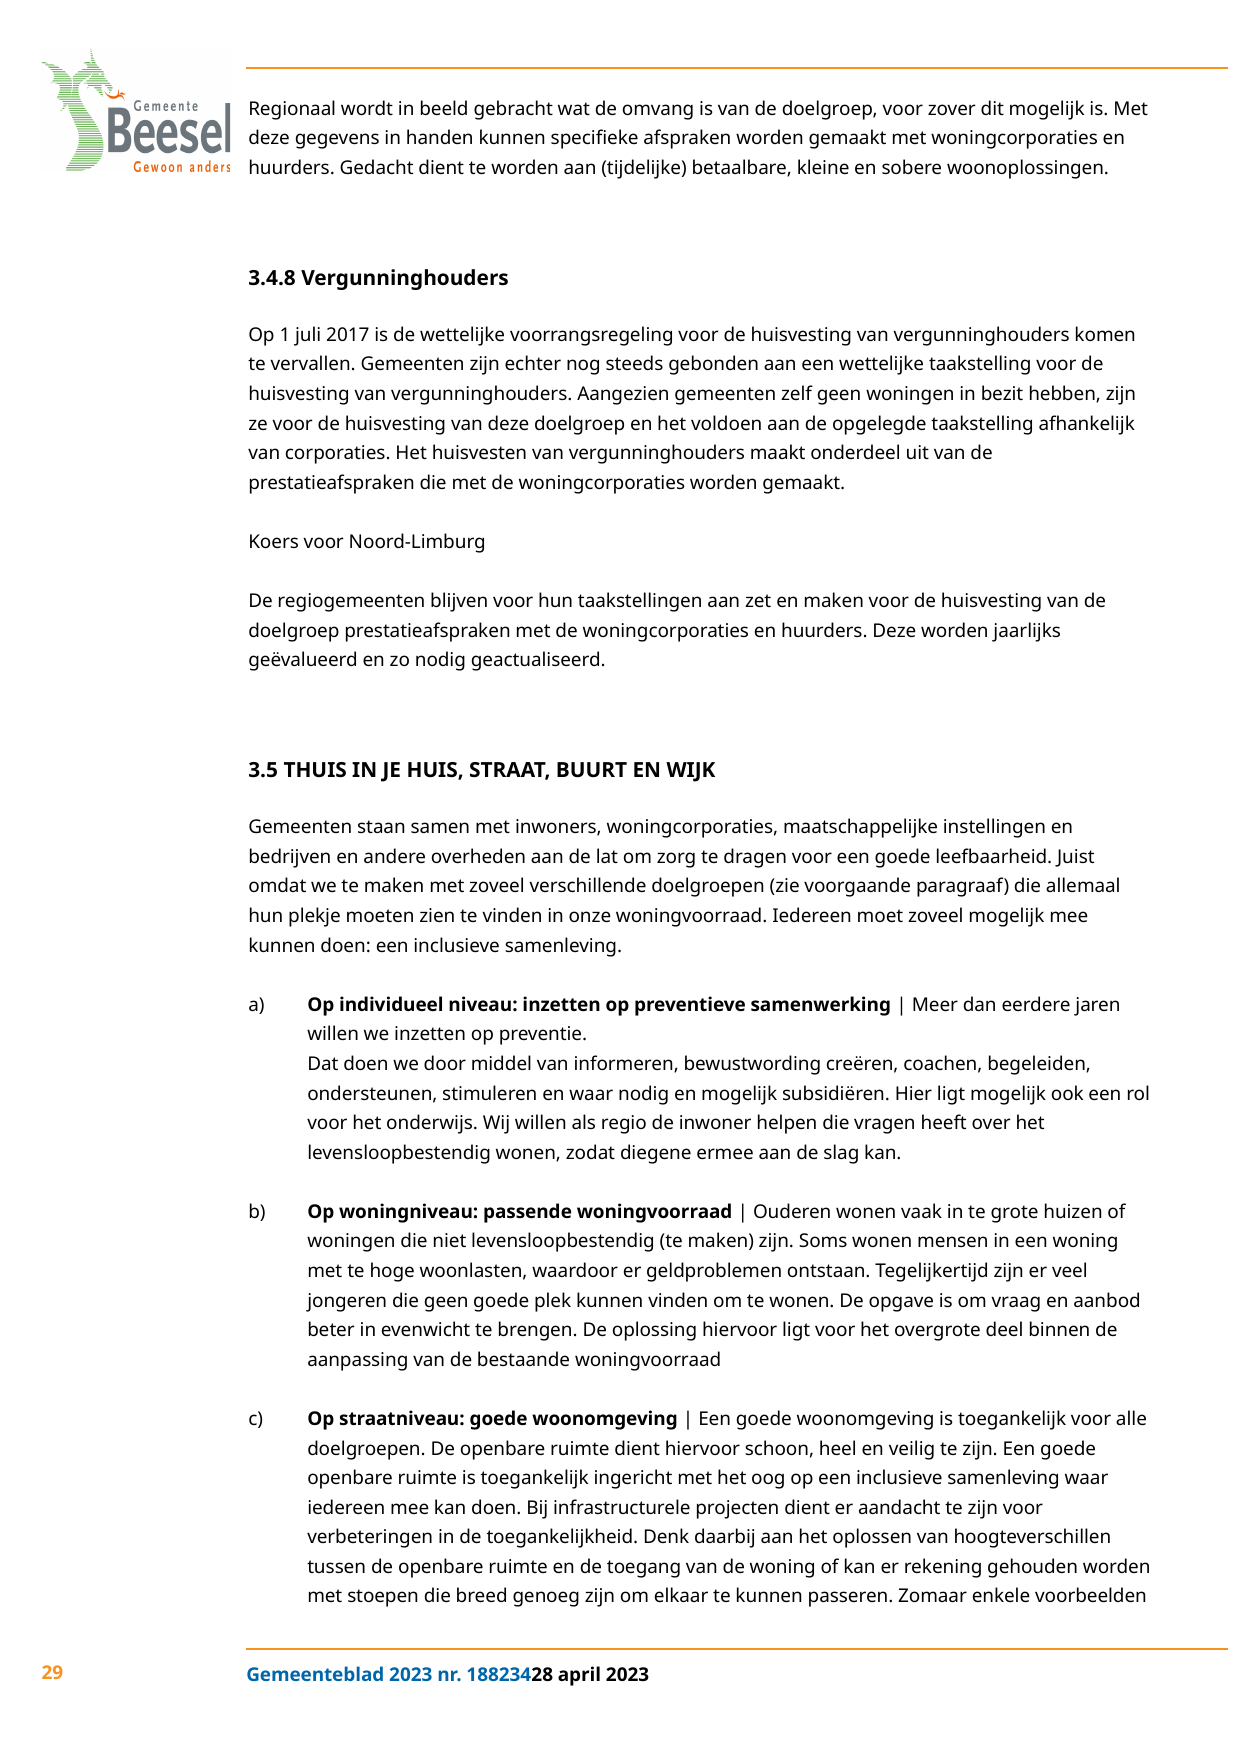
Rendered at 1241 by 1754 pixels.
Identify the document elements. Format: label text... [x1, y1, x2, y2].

text 3.5 THUIS IN JE HUIS, STRAAT, BUURT EN WIJK [248, 755, 1152, 784]
list Op woningniveau: passende woningvoorraad | Ouderen wonen vaak in te grote huizen of woningen die niet levensloopbestendig (te maken) zijn. Soms wonen mensen in een woning met te hoge woonlasten, waardoor er geldproblemen ontstaan. Tegelijkertijd zijn er veel jongeren die geen goede plek kunnen vinden om te wonen. De opgave is om vraag en aanbod beter in evenwicht te brengen. De oplossing hiervoor ligt voor het overgrote deel binnen de aanpassing van de bestaande woningvoorraad [248, 1198, 1152, 1372]
table_header De regiogemeenten blijven voor hun taakstellingen aan zet en maken voor de huisvesting van de doelgroep prestatieafspraken met de woningcorporaties en huurders. Deze worden jaarlijks geëvalueerd en zo nodig geactualiseerd. [248, 558, 1152, 702]
text 3.4.8 Vergunninghouders [248, 263, 1152, 291]
list Dat doen we door middel van informeren, bewustwording creëren, coachen, begeleiden, ondersteunen, stimuleren en waar nodig en mogelijk subsidiëren. Hier ligt mogelijk ook een rol voor het onderwijs. Wij willen als regio de inwoner helpen die vragen heeft over het levensloopbestendig wonen, zodat diegene ermee aan de slag kan. [248, 1050, 1152, 1164]
list Op individueel niveau: inzetten op preventieve samenwerking | Meer dan eerdere jaren willen we inzetten op preventie. [248, 991, 1152, 1046]
table_header Regionaal wordt in beeld gebracht wat de omvang is van de doelgroep, voor zover dit mogelijk is. Met deze gegevens in handen kunnen specifieke afspraken worden gemaakt met woningcorporaties en huurders. Gedacht dient te worden aan (tijdelijke) betaalbare, kleine en sobere woonoplossingen. [248, 95, 1152, 209]
text Op 1 juli 2017 is de wettelijke voorrangsregeling voor de huisvesting van vergunninghouders komen te vervallen. Gemeenten zijn echter nog steeds gebonden aan een wettelijke taakstelling voor de huisvesting van vergunninghouders. Aangezien gemeenten zelf geen woningen in bezit hebben, zijn ze voor de huisvesting van deze doelgroep en het voldoen aan de opgelegde taakstelling afhankelijk van corporaties. Het huisvesten van vergunninghouders maakt onderdeel uit van de prestatieafspraken die met de woningcorporaties worden gemaakt. [248, 321, 1152, 494]
text Gemeenten staan samen met inwoners, woningcorporaties, maatschappelijke instellingen en bedrijven en andere overheden aan de lat om zorg te dragen voor een goede leefbaarheid. Juist omdat we te maken met zoveel verschillende doelgroepen (zie voorgaande paragraaf) die allemaal hun plekje moeten zien te vinden in onze woningvoorraad. Iedereen moet zoveel mogelijk mee kunnen doen: een inclusieve samenleving. [248, 813, 1152, 957]
picture [41, 47, 231, 172]
text Koers voor Noord-Limburg [248, 528, 1152, 554]
list Op straatniveau: goede woonomgeving | Een goede woonomgeving is toegankelijk voor alle doelgroepen. De openbare ruimte dient hiervoor schoon, heel en veilig te zijn. Een goede openbare ruimte is toegankelijk ingericht met het oog op een inclusieve samenleving waar iedereen mee kan doen. Bij infrastructurele projecten dient er aandacht te zijn voor verbeteringen in de toegankelijkheid. Denk daarbij aan het oplossen van hoogteverschillen tussen de openbare ruimte en de toegang van de woning of kan er rekening gehouden worden met stoepen die breed genoeg zijn om elkaar te kunnen passeren. Zomaar enkele voorbeelden [248, 1405, 1152, 1608]
